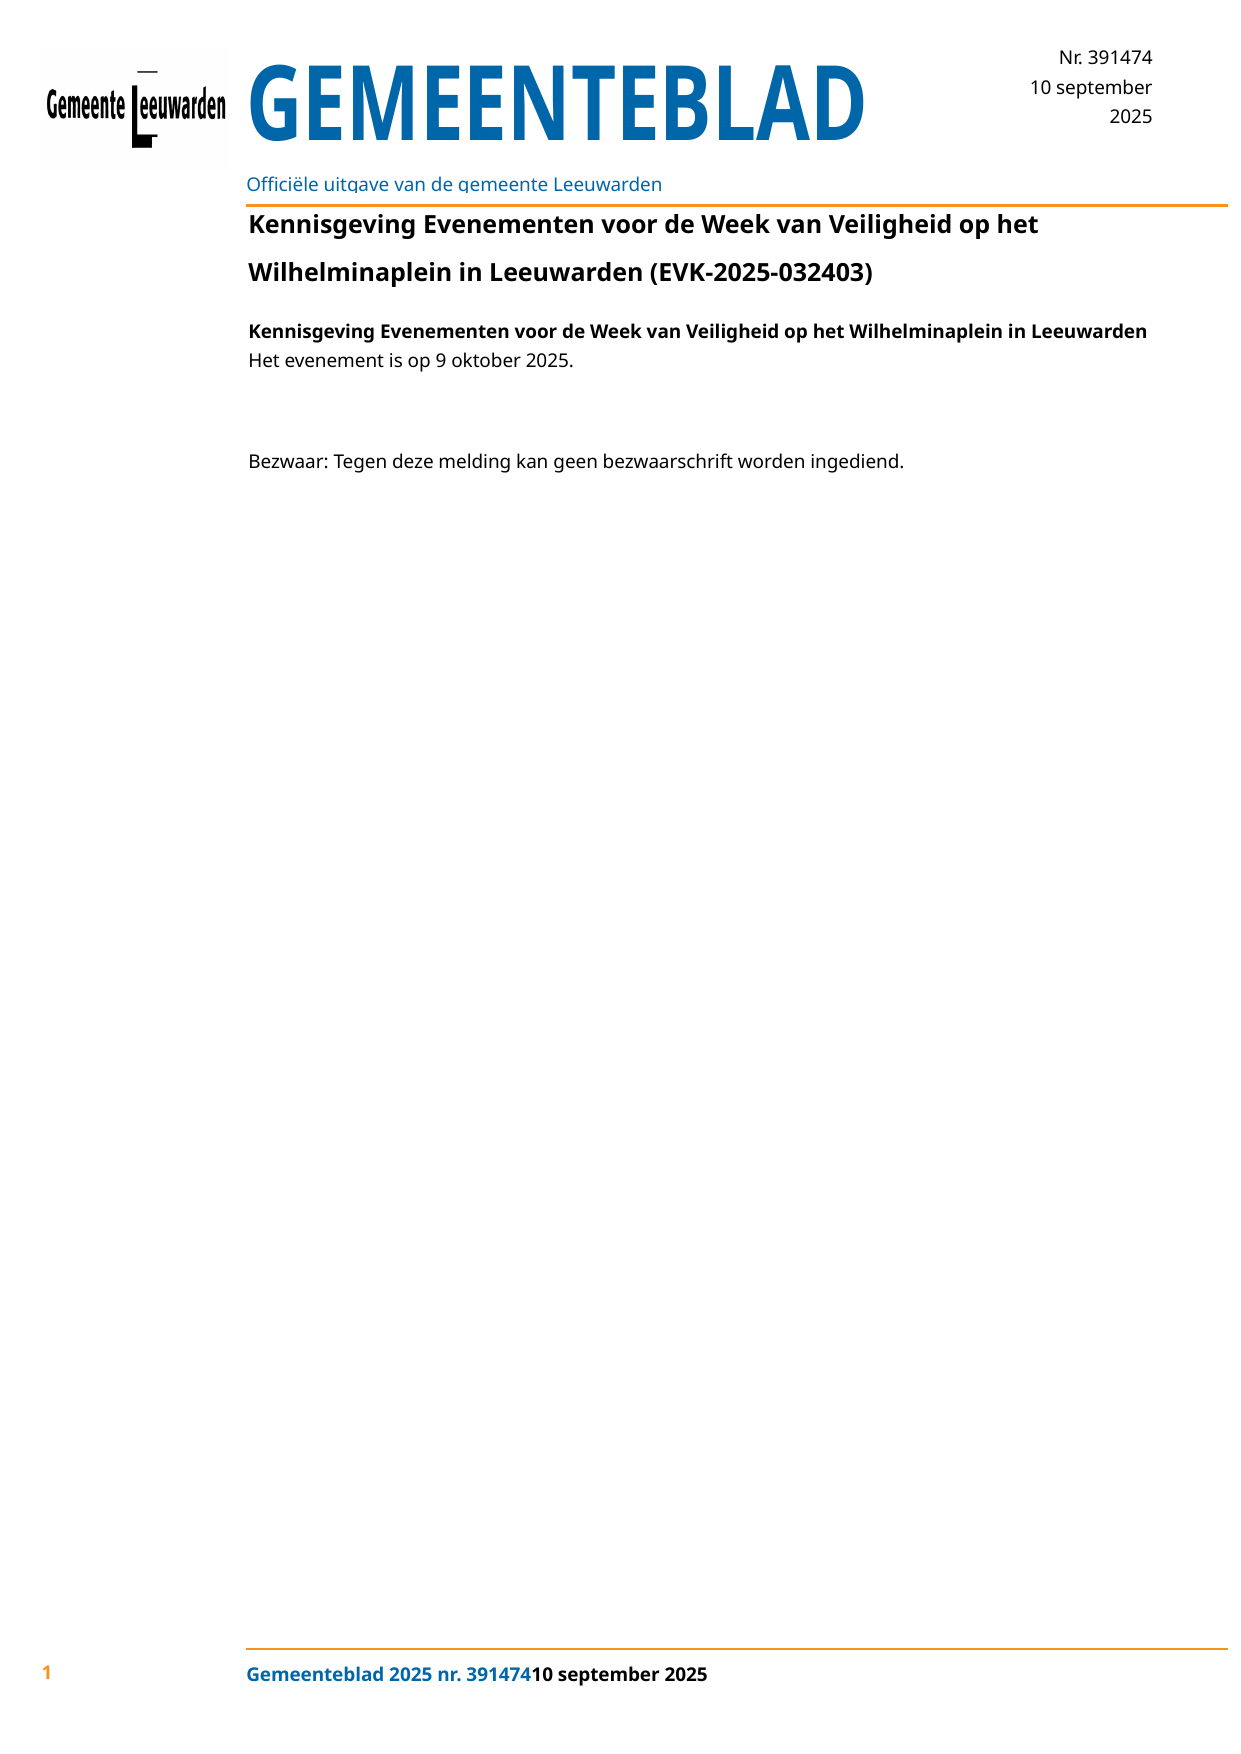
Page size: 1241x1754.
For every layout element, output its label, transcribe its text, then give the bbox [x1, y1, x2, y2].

text Bezwaar: Tegen deze melding kan geen bezwaarschrift worden ingediend. [248, 448, 1152, 474]
picture [41, 47, 231, 172]
text Kennisgeving Evenementen voor de Week van Veiligheid op het Wilhelminaplein in Leeuwarden (EVK-2025-032403) [248, 207, 1152, 288]
text Kennisgeving Evenementen voor de Week van Veiligheid op het Wilhelminaplein in Leeuwarden Het evenement is op 9 oktober 2025. [248, 318, 1152, 373]
